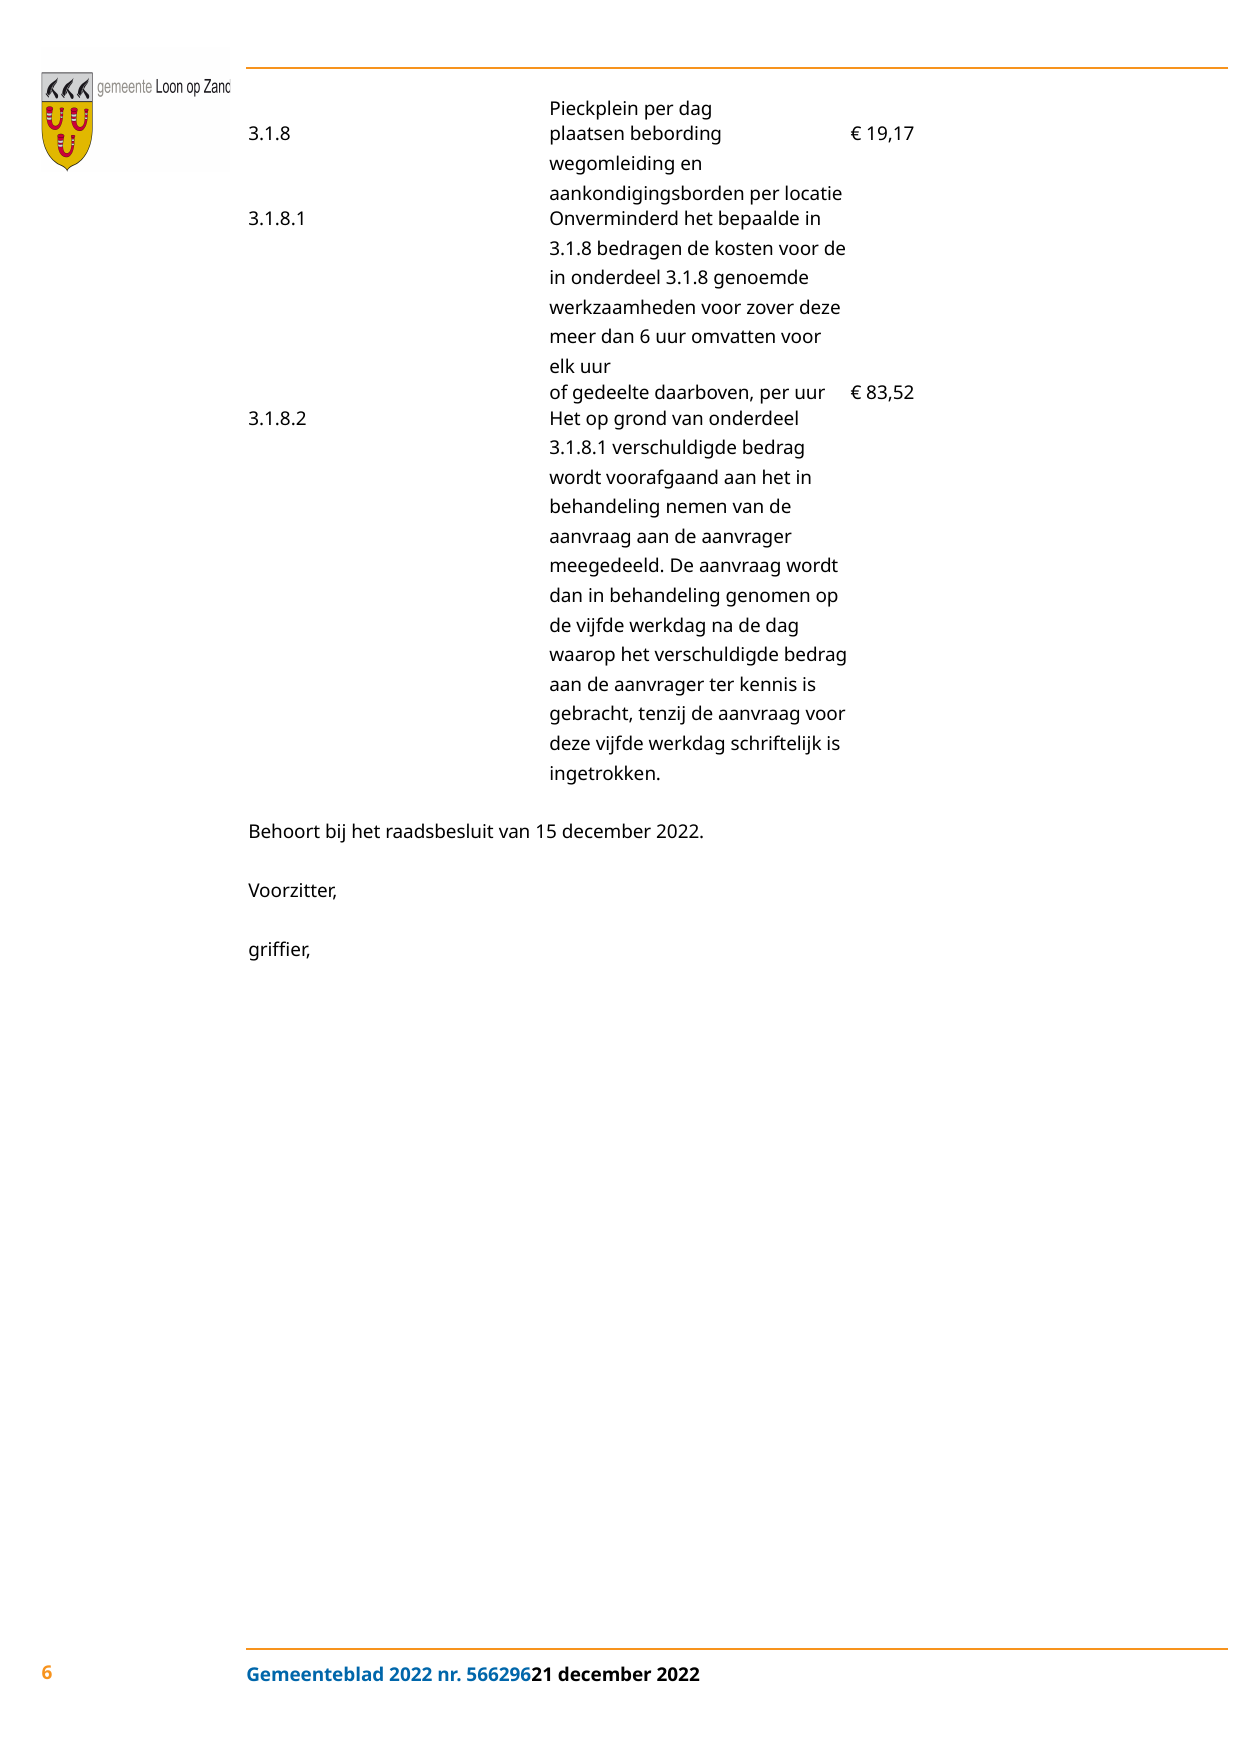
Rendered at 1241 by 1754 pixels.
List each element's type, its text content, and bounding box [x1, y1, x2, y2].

table_cell Pieckplein per dag [549, 95, 850, 121]
table_cell [248, 95, 549, 121]
table_cell of gedeelte daarboven, per uur [549, 379, 850, 405]
table_cell [850, 405, 1152, 786]
table_cell 3.1.8.2 [248, 405, 549, 786]
text Behoort bij het raadsbesluit van 15 december 2022. [248, 818, 1152, 844]
table_cell Het op grond van onderdeel 3.1.8.1 verschuldigde bedrag wordt voorafgaand aan het in behandeling nemen van de aanvraag aan de aanvrager meegedeeld. De aanvraag wordt dan in behandeling genomen op de vijfde werkdag na de dag waarop het verschuldigde bedrag aan de aanvrager ter kennis is gebracht, tenzij de aanvraag voor deze vijfde werkdag schriftelijk is ingetrokken. [549, 405, 850, 786]
table_cell € 19,17 [850, 121, 1152, 205]
table_cell Onverminderd het bepaalde in 3.1.8 bedragen de kosten voor de in onderdeel 3.1.8 genoemde werkzaamheden voor zover deze meer dan 6 uur omvatten voor elk uur [549, 205, 850, 379]
picture [41, 47, 231, 172]
table_cell [850, 205, 1152, 379]
text Voorzitter, [248, 877, 1152, 903]
table_cell [850, 95, 1152, 121]
table_cell 3.1.8 [248, 121, 549, 205]
table_cell [248, 379, 549, 405]
table_cell plaatsen bebording wegomleiding en aankondigingsborden per locatie [549, 121, 850, 205]
table_cell € 83,52 [850, 379, 1152, 405]
table_cell 3.1.8.1 [248, 205, 549, 379]
text griffier, [248, 937, 1152, 962]
